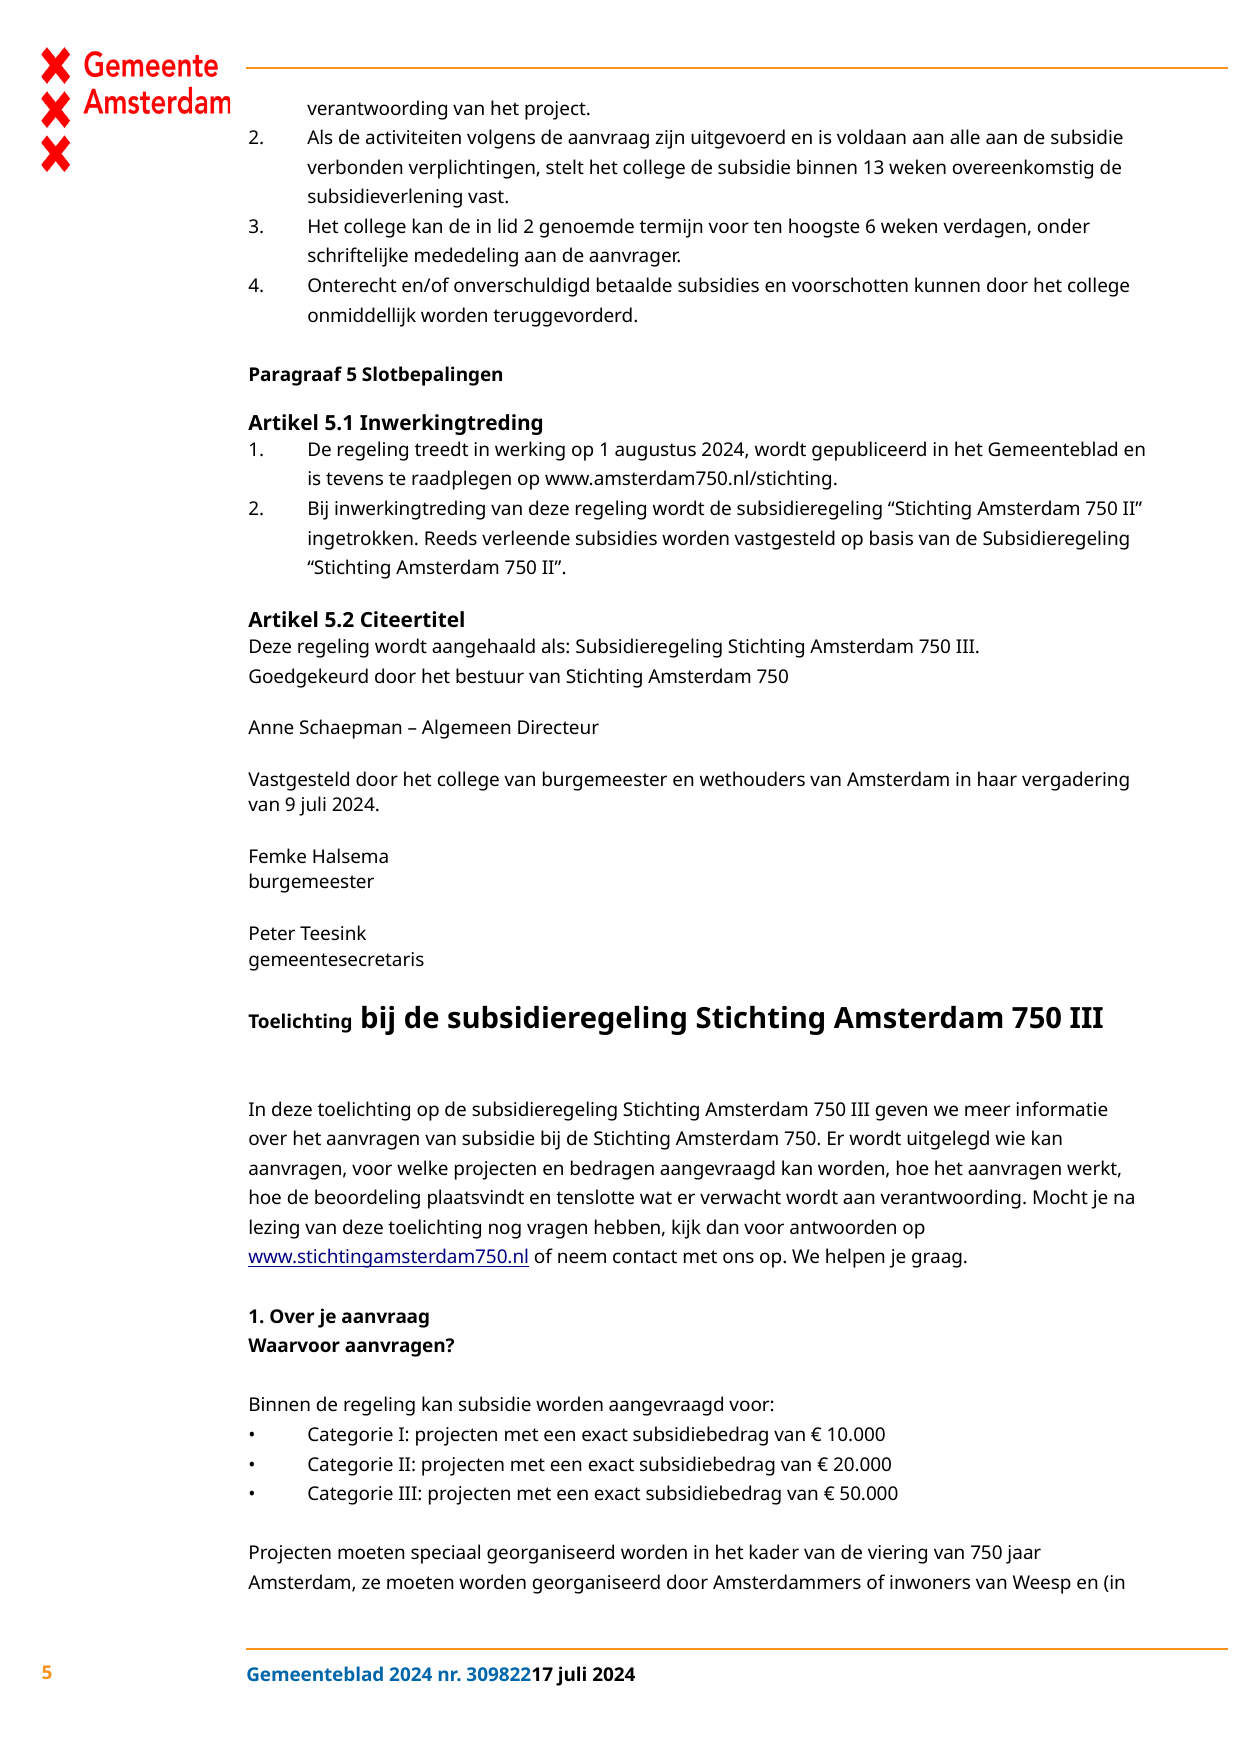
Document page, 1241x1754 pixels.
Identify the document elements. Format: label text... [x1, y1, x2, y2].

text Artikel 5.2 Citeertitel [248, 605, 1152, 633]
text Binnen de regeling kan subsidie worden aangevraagd voor: [248, 1392, 1152, 1417]
list Categorie I: projecten met een exact subsidiebedrag van € 10.000 [248, 1421, 1152, 1447]
picture [41, 47, 231, 172]
text Goedgekeurd door het bestuur van Stichting Amsterdam 750 [248, 663, 1152, 688]
text Projecten moeten speciaal georganiseerd worden in het kader van de viering van 750 jaar Amsterdam, ze moeten worden georganiseerd door Amsterdammers of inwoners van Weesp en (in [248, 1539, 1152, 1595]
text 1. Over je aanvraag [248, 1303, 1152, 1328]
list De regeling treedt in werking op 1 augustus 2024, wordt gepubliceerd in het Gemeenteblad en is tevens te raadplegen op www.amsterdam750.nl/stichting. [248, 436, 1152, 491]
text Paragraaf 5 Slotbepalingen [248, 361, 1152, 387]
text In deze toelichting op de subsidieregeling Stichting Amsterdam 750 III geven we meer informatie over het aanvragen van subsidie bij de Stichting Amsterdam 750. Er wordt uitgelegd wie kan aanvragen, voor welke projecten en bedragen aangevraagd kan worden, hoe het aanvragen werkt, hoe de beoordeling plaatsvindt en tenslotte wat er verwacht wordt aan verantwoording. Mocht je na lezing van deze toelichting nog vragen hebben, kijk dan voor antwoorden op www.stichtingamsterdam750.nl of neem contact met ons op. We helpen je graag. [248, 1096, 1152, 1269]
text burgemeester [248, 869, 1152, 894]
list Het college kan de in lid 2 genoemde termijn voor ten hoogste 6 weken verdagen, onder schriftelijke mededeling aan de aanvrager. [248, 213, 1152, 268]
text Deze regeling wordt aangehaald als: Subsidieregeling Stichting Amsterdam 750 III. [248, 633, 1152, 659]
list Onterecht en/of onverschuldigd betaalde subsidies en voorschotten kunnen door het college onmiddellijk worden teruggevorderd. [248, 272, 1152, 328]
text Anne Schaepman – Algemeen Directeur [248, 714, 1152, 740]
text Toelichting bij de subsidieregeling Stichting Amsterdam 750 III [248, 997, 1152, 1037]
list Als de activiteiten volgens de aanvraag zijn uitgevoerd en is voldaan aan alle aan de subsidie verbonden verplichtingen, stelt het college de subsidie binnen 13 weken overeenkomstig de subsidieverlening vast. [248, 124, 1152, 209]
text Femke Halsema [248, 843, 1152, 869]
text Waarvoor aanvragen? [248, 1332, 1152, 1358]
list verantwoording van het project. [248, 95, 1152, 121]
text Vastgesteld door het college van burgemeester en wethouders van Amsterdam in haar vergadering van 9 juli 2024. [248, 766, 1152, 817]
list Bij inwerkingtreding van deze regeling wordt de subsidieregeling “Stichting Amsterdam 750 II” ingetrokken. Reeds verleende subsidies worden vastgesteld op basis van de Subsidieregeling “Stichting Amsterdam 750 II”. [248, 495, 1152, 580]
text Peter Teesink [248, 920, 1152, 946]
text Artikel 5.1 Inwerkingtreding [248, 408, 1152, 436]
list Categorie II: projecten met een exact subsidiebedrag van € 20.000 [248, 1451, 1152, 1476]
list Categorie III: projecten met een exact subsidiebedrag van € 50.000 [248, 1480, 1152, 1506]
text gemeentesecretaris [248, 946, 1152, 972]
